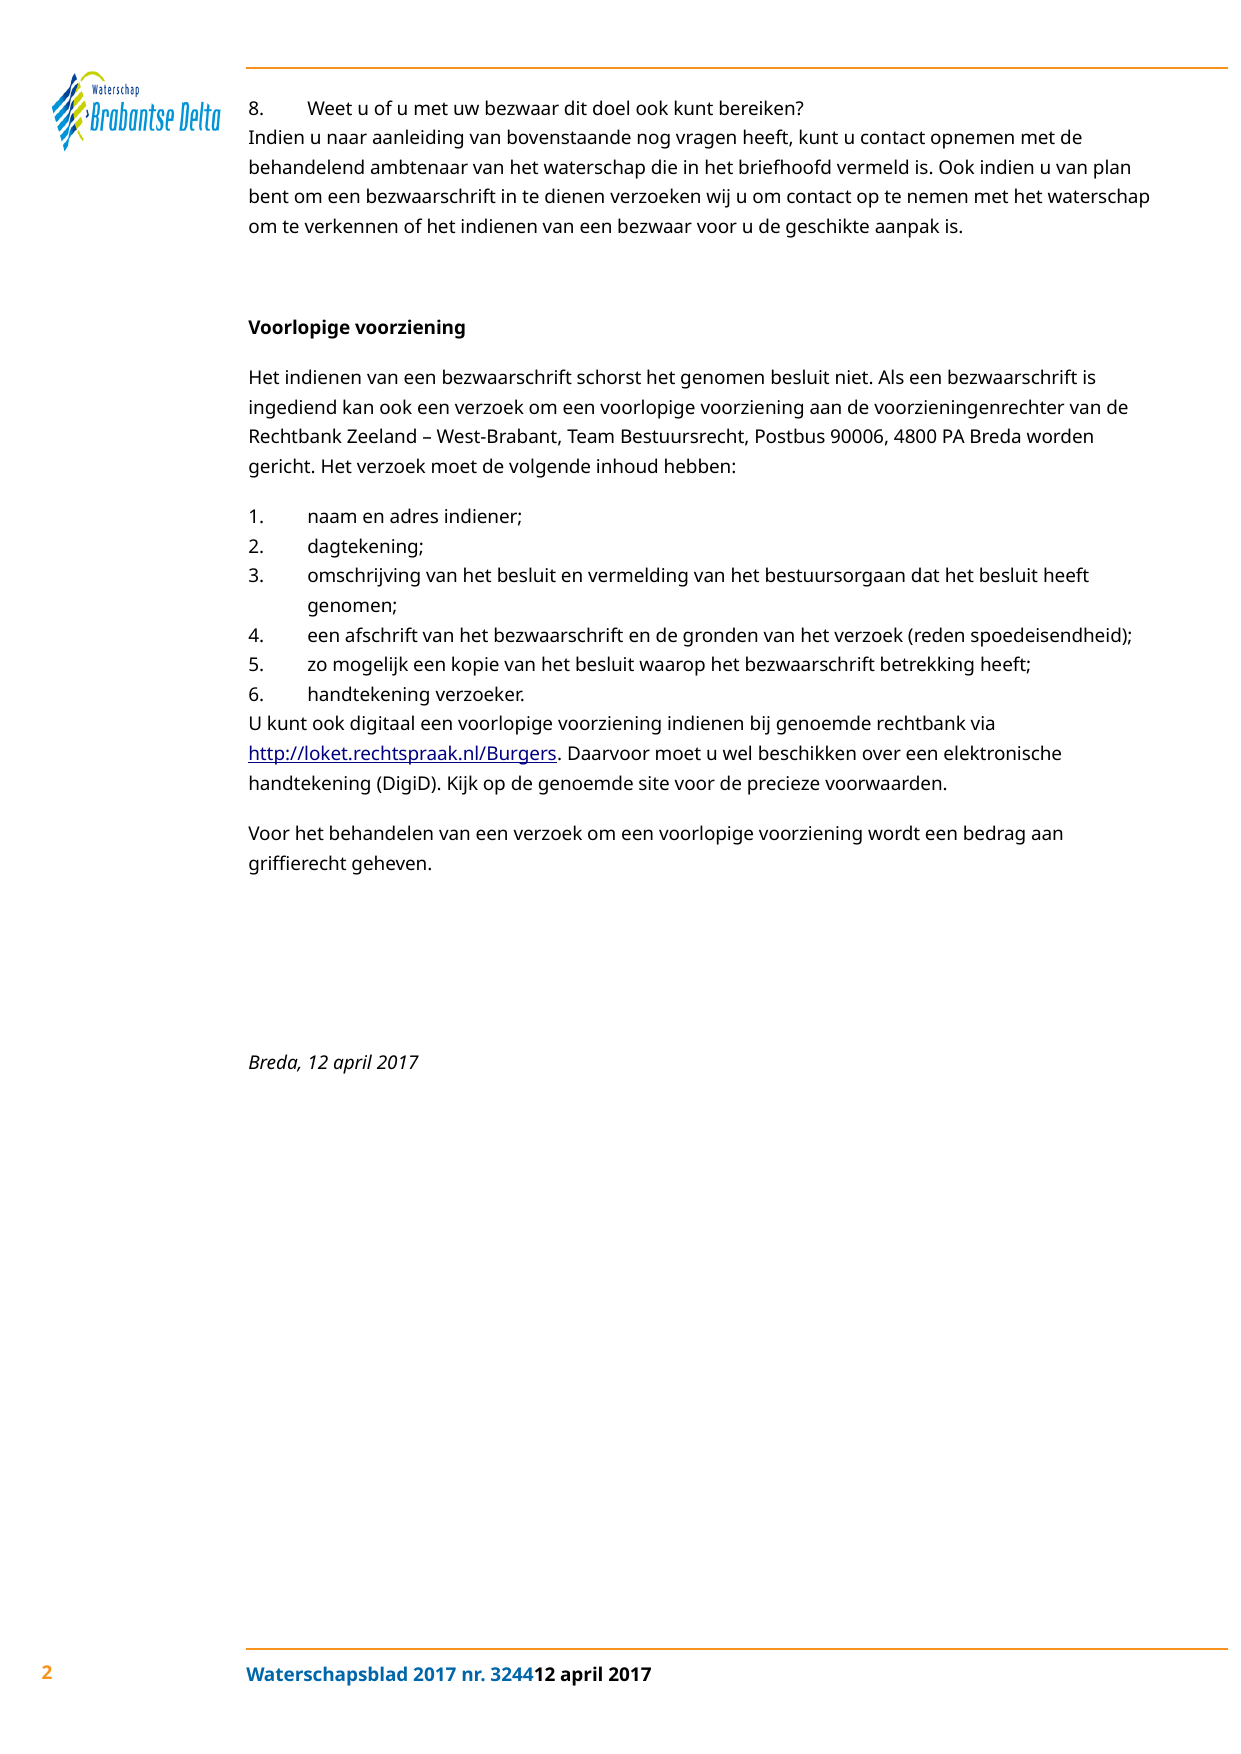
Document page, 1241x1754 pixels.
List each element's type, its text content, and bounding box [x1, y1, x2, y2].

list Weet u of u met uw bezwaar dit doel ook kunt bereiken? [248, 95, 1152, 121]
text Het indienen van een bezwaarschrift schorst het genomen besluit niet. Als een bezwaarschrift is ingediend kan ook een verzoek om een voorlopige voorziening aan de voorzieningenrechter van de Rechtbank Zeeland – West-Brabant, Team Bestuursrecht, Postbus 90006, 4800 PA Breda worden gericht. Het verzoek moet de volgende inhoud hebben: [248, 364, 1152, 479]
text Voorlopige voorziening [248, 314, 1152, 340]
list dagtekening; [248, 533, 1152, 559]
list handtekening verzoeker. [248, 681, 1152, 707]
list naam en adres indiener; [248, 503, 1152, 529]
picture [41, 47, 231, 172]
text Breda, 12 april 2017 [248, 1049, 1152, 1074]
list een afschrift van het bezwaarschrift en de gronden van het verzoek (reden spoedeisendheid); [248, 622, 1152, 648]
list omschrijving van het besluit en vermelding van het bestuursorgaan dat het besluit heeft genomen; [248, 563, 1152, 618]
text U kunt ook digitaal een voorlopige voorziening indienen bij genoemde rechtbank via http://loket.rechtspraak.nl/Burgers. Daarvoor moet u wel beschikken over een elektronische handtekening (DigiD). Kijk op de genoemde site voor de precieze voorwaarden. [248, 711, 1152, 796]
text Voor het behandelen van een verzoek om een voorlopige voorziening wordt een bedrag aan griffierecht geheven. [248, 820, 1152, 876]
text Indien u naar aanleiding van bovenstaande nog vragen heeft, kunt u contact opnemen met de behandelend ambtenaar van het waterschap die in het briefhoofd vermeld is. Ook indien u van plan bent om een bezwaarschrift in te dienen verzoeken wij u om contact op te nemen met het waterschap om te verkennen of het indienen van een bezwaar voor u de geschikte aanpak is. [248, 124, 1152, 239]
list zo mogelijk een kopie van het besluit waarop het bezwaarschrift betrekking heeft; [248, 651, 1152, 677]
